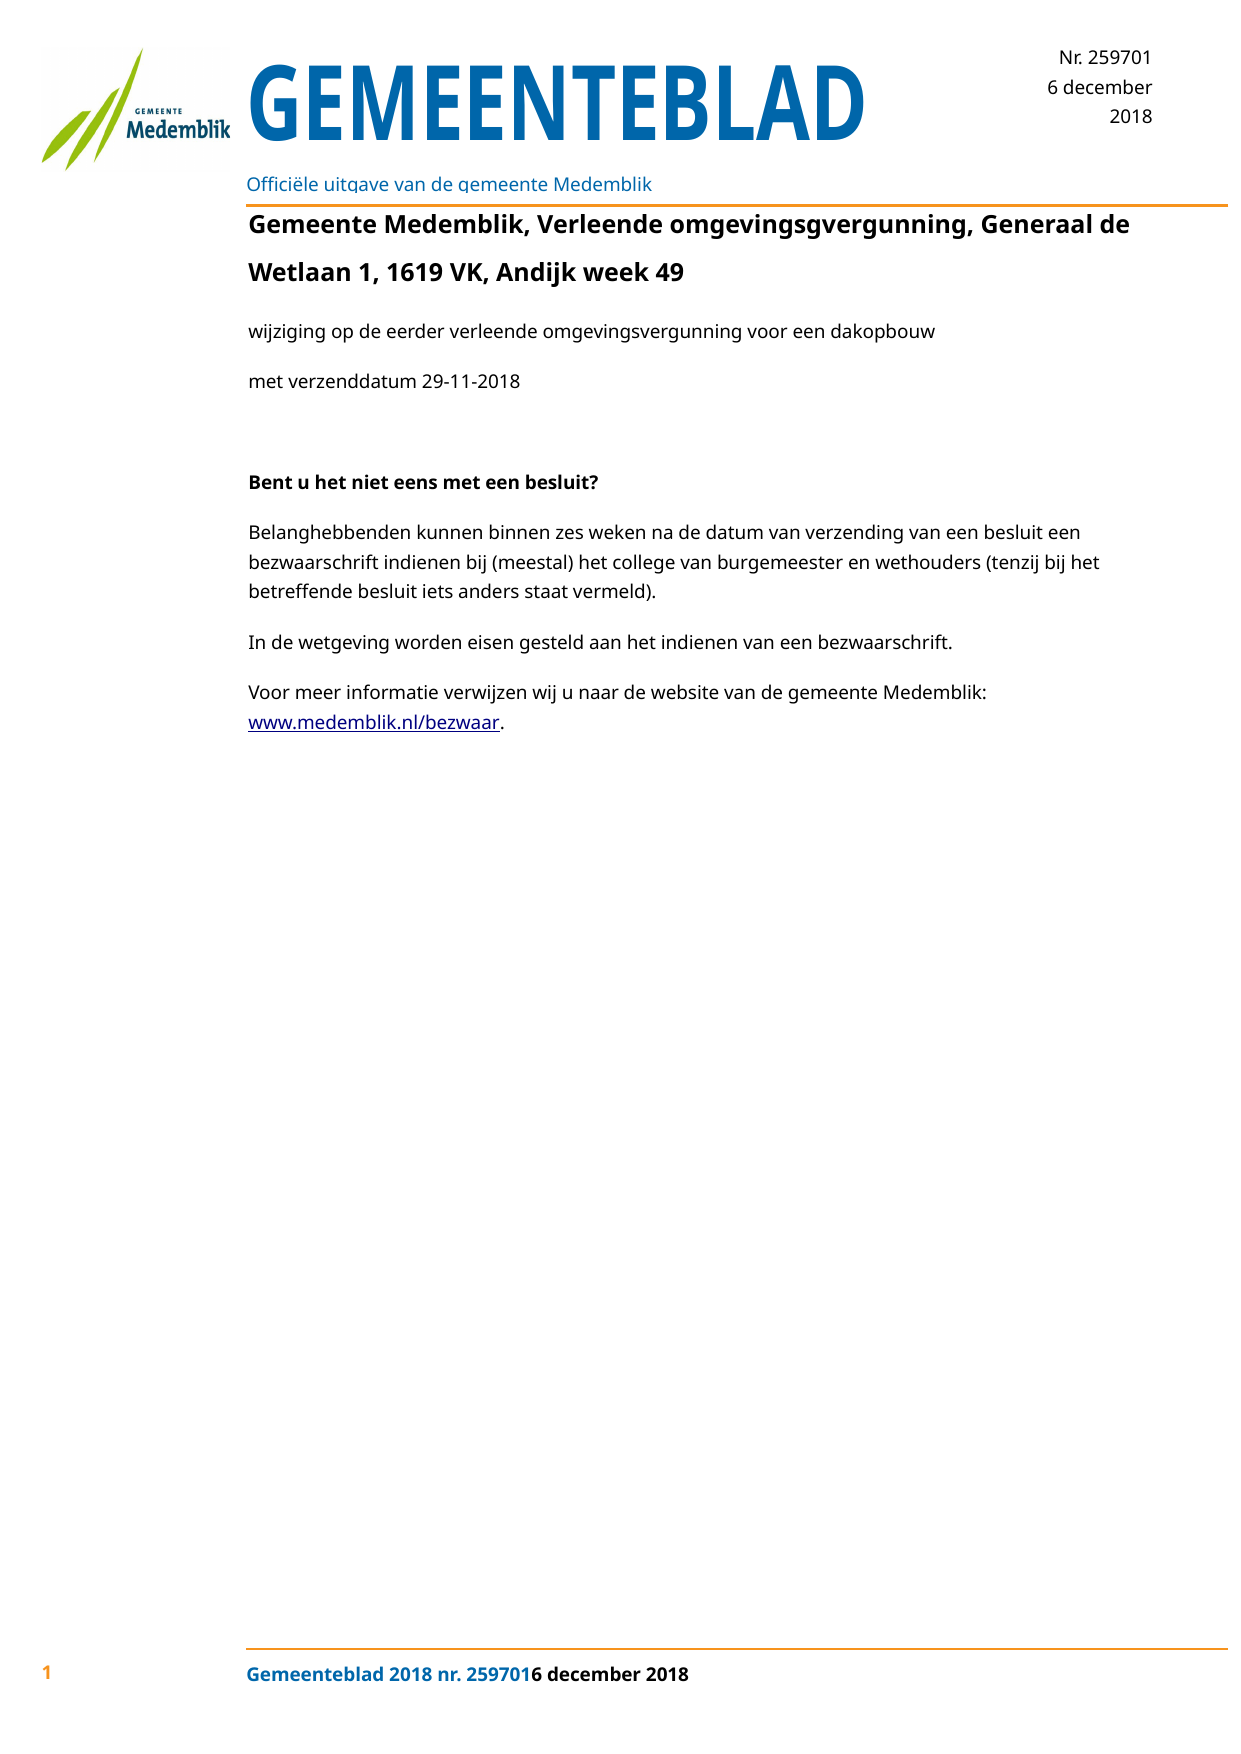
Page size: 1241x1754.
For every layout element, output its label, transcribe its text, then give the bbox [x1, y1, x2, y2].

text Belanghebbenden kunnen binnen zes weken na de datum van verzending van een besluit een bezwaarschrift indienen bij (meestal) het college van burgemeester en wethouders (tenzij bij het betreffende besluit iets anders staat vermeld). [248, 519, 1152, 604]
text In de wetgeving worden eisen gesteld aan het indienen van een bezwaarschrift. [248, 629, 1152, 655]
text wijziging op de eerder verleende omgevingsvergunning voor een dakopbouw [248, 318, 1152, 344]
picture [41, 47, 231, 172]
text Gemeente Medemblik, Verleende omgevingsgvergunning, Generaal de Wetlaan 1, 1619 VK, Andijk week 49 [248, 207, 1152, 288]
text Voor meer informatie verwijzen wij u naar de website van de gemeente Medemblik: www.medemblik.nl/bezwaar. [248, 679, 1152, 735]
text Bent u het niet eens met een besluit? [248, 469, 1152, 495]
text met verzenddatum 29-11-2018 [248, 368, 1152, 394]
